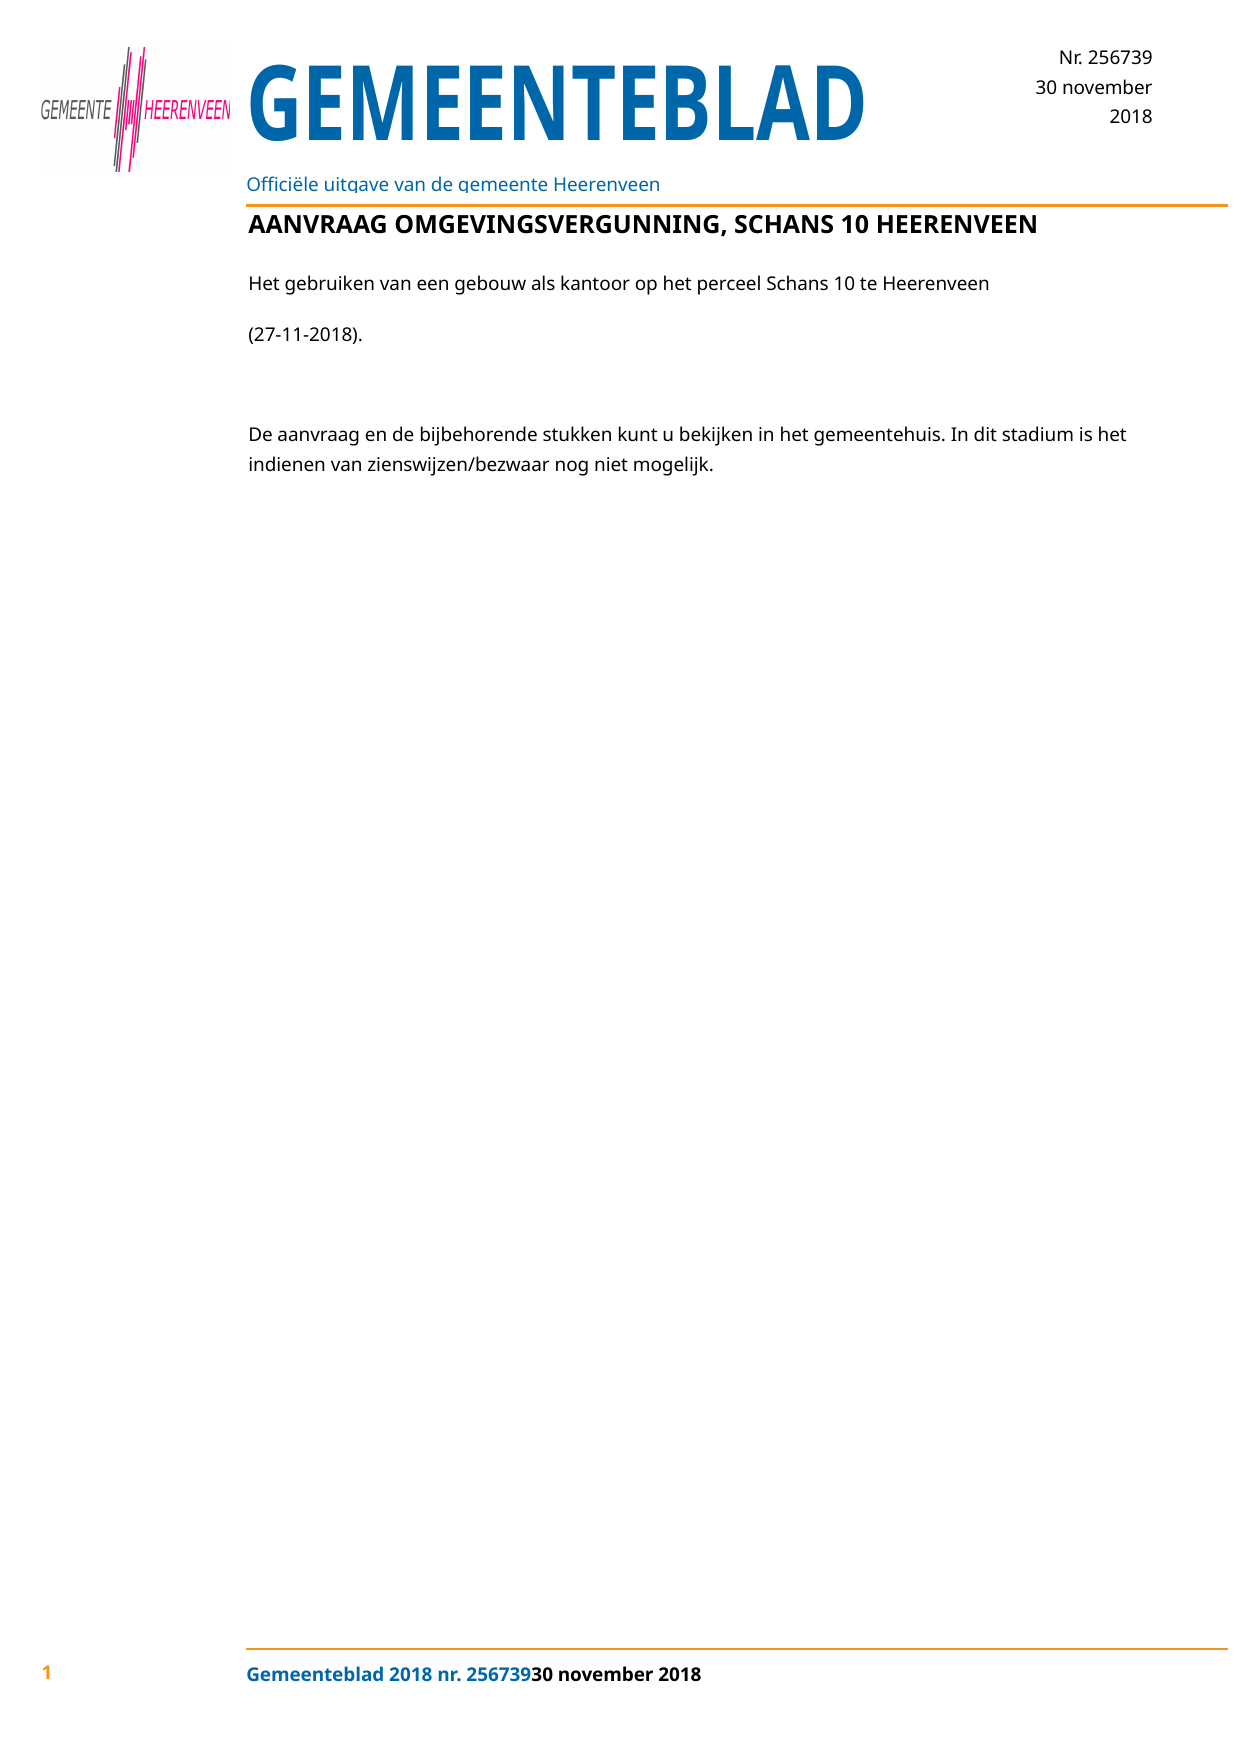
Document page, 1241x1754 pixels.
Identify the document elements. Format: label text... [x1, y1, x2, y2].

text (27-11-2018). [248, 321, 1152, 346]
text AANVRAAG OMGEVINGSVERGUNNING, SCHANS 10 HEERENVEEN [248, 207, 1152, 241]
text De aanvraag en de bijbehorende stukken kunt u bekijken in het gemeentehuis. In dit stadium is het indienen van zienswijzen/bezwaar nog niet mogelijk. [248, 422, 1152, 477]
text Het gebruiken van een gebouw als kantoor op het perceel Schans 10 te Heerenveen [248, 270, 1152, 296]
picture [41, 47, 231, 172]
